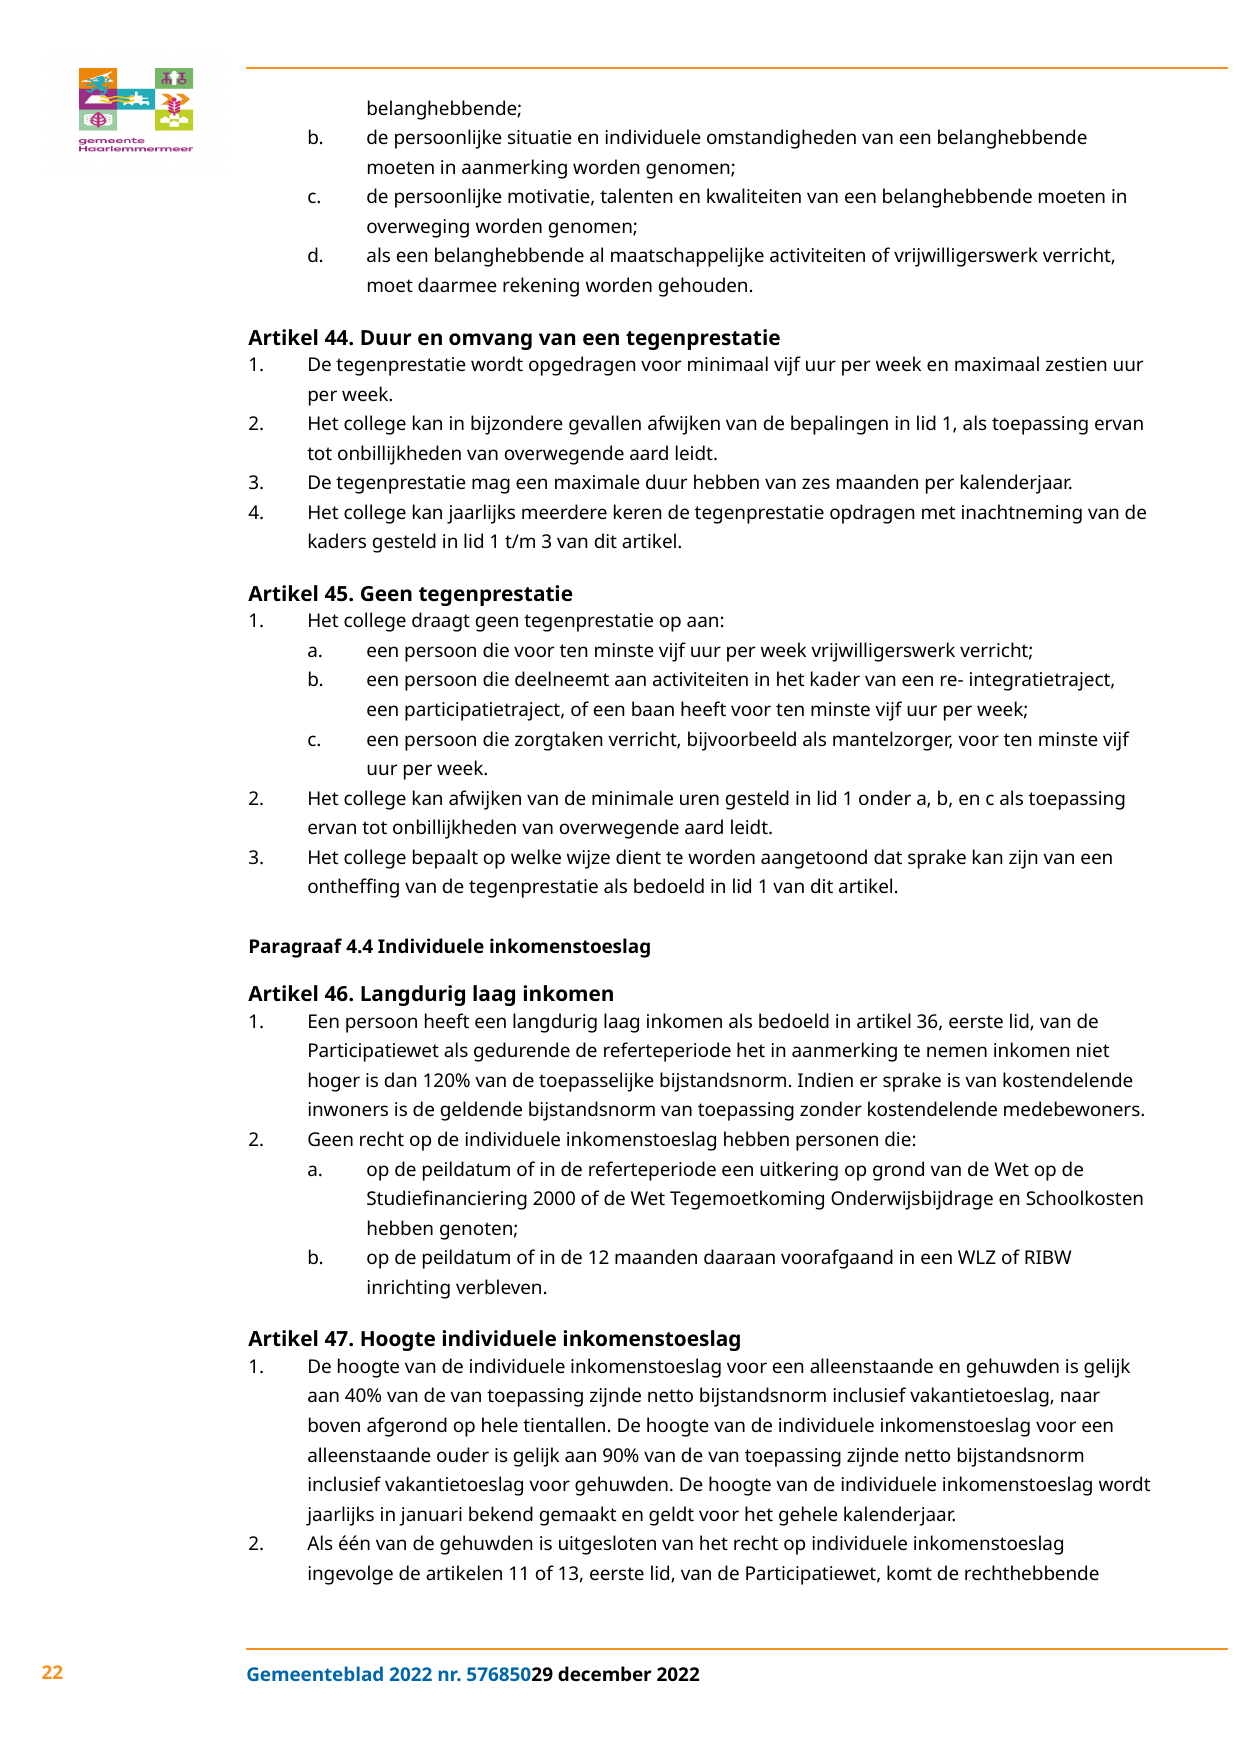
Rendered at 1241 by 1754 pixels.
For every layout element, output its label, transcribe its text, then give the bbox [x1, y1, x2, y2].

text Artikel 44. Duur en omvang van een tegenprestatie [248, 323, 1152, 351]
list Het college bepaalt op welke wijze dient te worden aangetoond dat sprake kan zijn van een ontheffing van de tegenprestatie als bedoeld in lid 1 van dit artikel. [248, 844, 1152, 899]
list op de peildatum of in de referteperiode een uitkering op grond van de Wet op de Studiefinanciering 2000 of de Wet Tegemoetkoming Onderwijsbijdrage en Schoolkosten hebben genoten; [307, 1156, 1152, 1241]
list De tegenprestatie wordt opgedragen voor minimaal vijf uur per week en maximaal zestien uur per week. [248, 351, 1152, 406]
list Het college kan jaarlijks meerdere keren de tegenprestatie opdragen met inachtneming van de kaders gesteld in lid 1 t/m 3 van dit artikel. [248, 499, 1152, 554]
list Het college kan in bijzondere gevallen afwijken van de bepalingen in lid 1, als toepassing ervan tot onbillijkheden van overwegende aard leidt. [248, 410, 1152, 466]
list Geen recht op de individuele inkomenstoeslag hebben personen die: [248, 1126, 1152, 1152]
list De tegenprestatie mag een maximale duur hebben van zes maanden per kalenderjaar. [248, 469, 1152, 495]
picture [41, 47, 231, 172]
list een persoon die deelneemt aan activiteiten in het kader van een re- integratietraject, een participatietraject, of een baan heeft voor ten minste vijf uur per week; [307, 667, 1152, 722]
text Artikel 45. Geen tegenprestatie [248, 579, 1152, 607]
list de persoonlijke situatie en individuele omstandigheden van een belanghebbende moeten in aanmerking worden genomen; [307, 124, 1152, 180]
list als een belanghebbende al maatschappelijke activiteiten of vrijwilligerswerk verricht, moet daarmee rekening worden gehouden. [307, 243, 1152, 298]
list Het college kan afwijken van de minimale uren gesteld in lid 1 onder a, b, en c als toepassing ervan tot onbillijkheden van overwegende aard leidt. [248, 785, 1152, 840]
list Het college draagt geen tegenprestatie op aan: [248, 607, 1152, 633]
text Artikel 47. Hoogte individuele inkomenstoeslag [248, 1324, 1152, 1353]
list Een persoon heeft een langdurig laag inkomen als bedoeld in artikel 36, eerste lid, van de Participatiewet als gedurende de referteperiode het in aanmerking te nemen inkomen niet hoger is dan 120% van de toepasselijke bijstandsnorm. Indien er sprake is van kostendelende inwoners is de geldende bijstandsnorm van toepassing zonder kostendelende medebewoners. [248, 1008, 1152, 1122]
list op de peildatum of in de 12 maanden daaraan voorafgaand in een WLZ of RIBW inrichting verbleven. [307, 1244, 1152, 1300]
list een persoon die zorgtaken verricht, bijvoorbeeld als mantelzorger, voor ten minste vijf uur per week. [307, 726, 1152, 781]
list belanghebbende; [307, 95, 1152, 121]
list de persoonlijke motivatie, talenten en kwaliteiten van een belanghebbende moeten in overweging worden genomen; [307, 183, 1152, 239]
text Paragraaf 4.4 Individuele inkomenstoeslag [248, 933, 1152, 959]
text Artikel 46. Langdurig laag inkomen [248, 979, 1152, 1008]
list De hoogte van de individuele inkomenstoeslag voor een alleenstaande en gehuwden is gelijk aan 40% van de van toepassing zijnde netto bijstandsnorm inclusief vakantietoeslag, naar boven afgerond op hele tientallen. De hoogte van de individuele inkomenstoeslag voor een alleenstaande ouder is gelijk aan 90% van de van toepassing zijnde netto bijstandsnorm inclusief vakantietoeslag voor gehuwden. De hoogte van de individuele inkomenstoeslag wordt jaarlijks in januari bekend gemaakt en geldt voor het gehele kalenderjaar. [248, 1353, 1152, 1527]
list een persoon die voor ten minste vijf uur per week vrijwilligerswerk verricht; [307, 637, 1152, 663]
list Als één van de gehuwden is uitgesloten van het recht op individuele inkomenstoeslag ingevolge de artikelen 11 of 13, eerste lid, van de Participatiewet, komt de rechthebbende [248, 1531, 1152, 1586]
